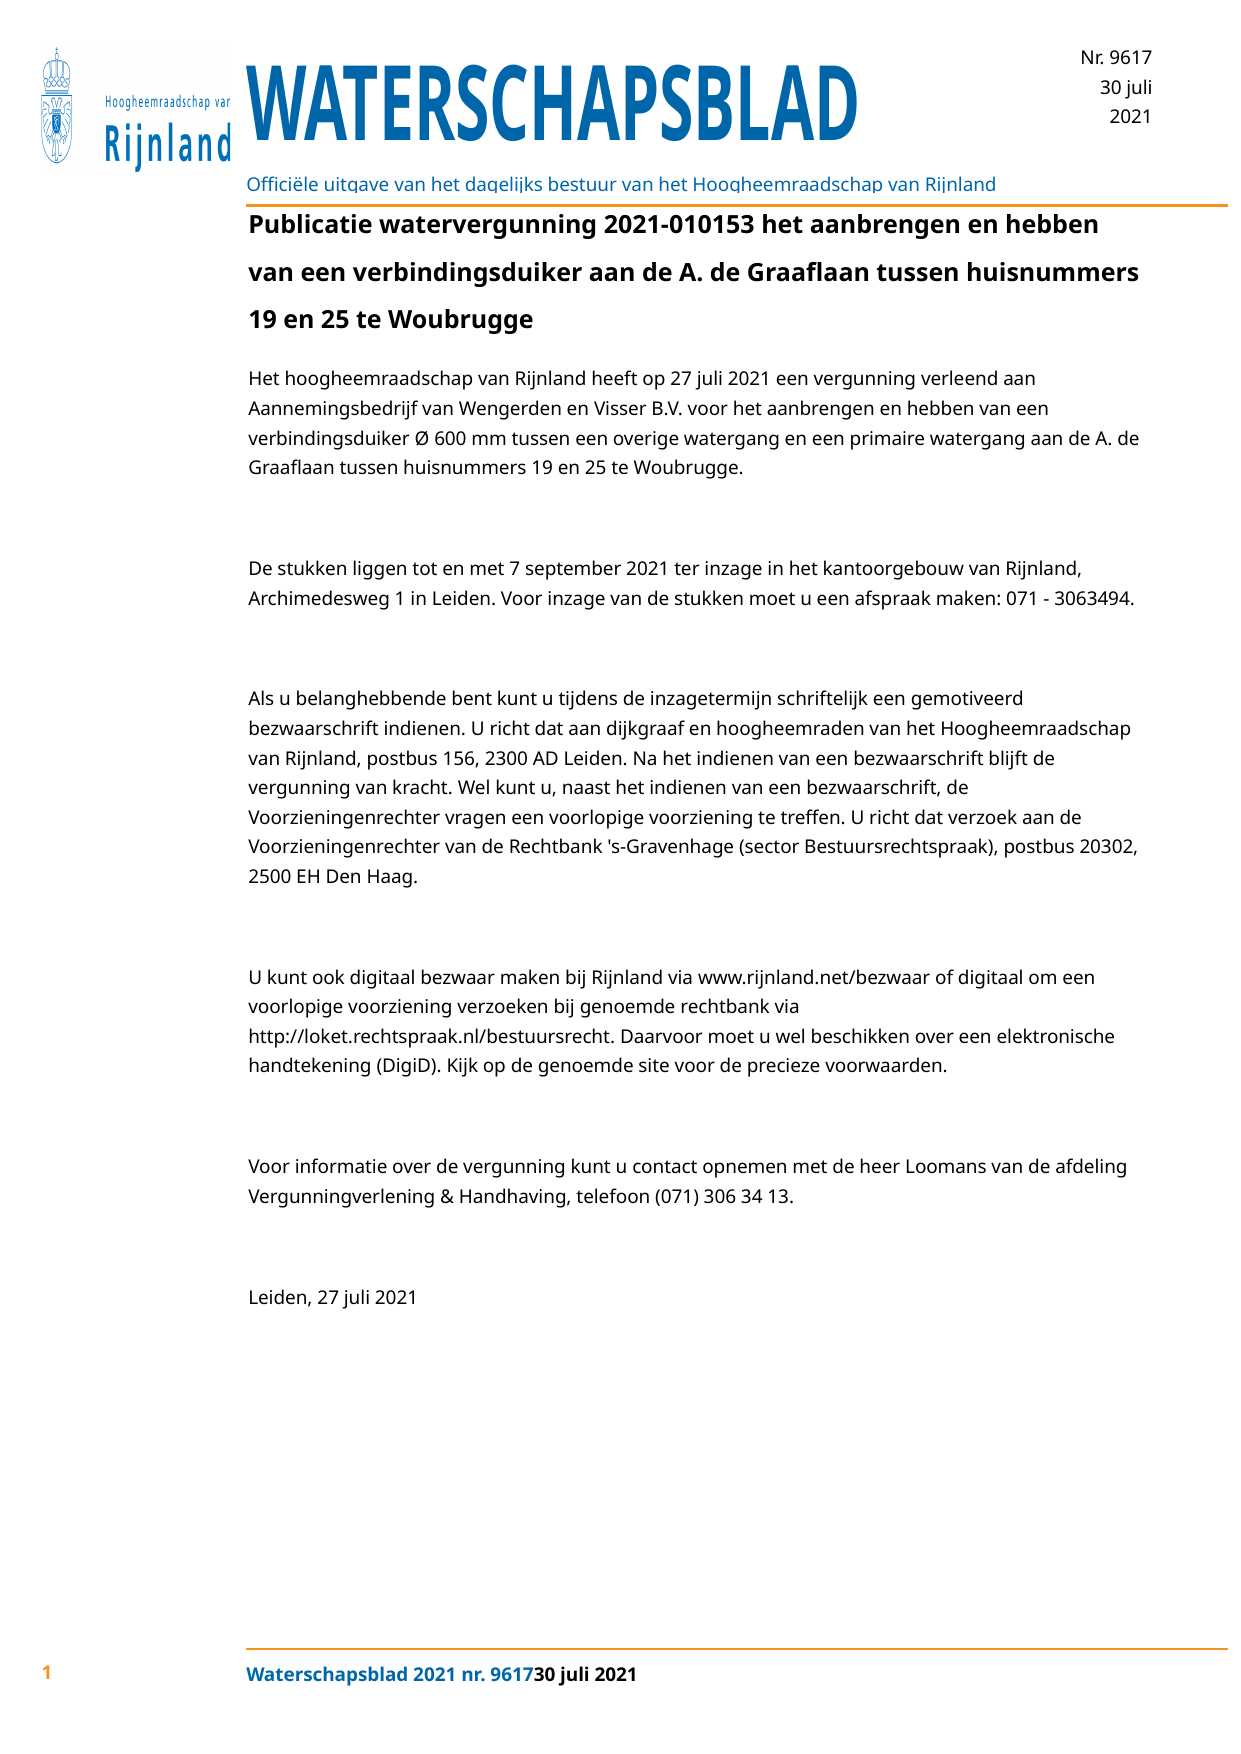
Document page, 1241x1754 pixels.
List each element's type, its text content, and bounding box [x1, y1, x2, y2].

picture [41, 47, 231, 172]
text Het hoogheemraadschap van Rijnland heeft op 27 juli 2021 een vergunning verleend aan Aannemingsbedrijf van Wengerden en Visser B.V. voor het aanbrengen en hebben van een verbindingsduiker Ø 600 mm tussen een overige watergang en een primaire watergang aan de A. de Graaflaan tussen huisnummers 19 en 25 te Woubrugge. [248, 366, 1152, 480]
text Als u belanghebbende bent kunt u tijdens de inzagetermijn schriftelijk een gemotiveerd bezwaarschrift indienen. U richt dat aan dijkgraaf en hoogheemraden van het Hoogheemraadschap van Rijnland, postbus 156, 2300 AD Leiden. Na het indienen van een bezwaarschrift blijft de vergunning van kracht. Wel kunt u, naast het indienen van een bezwaarschrift, de Voorzieningenrechter vragen een voorlopige voorziening te treffen. U richt dat verzoek aan de Voorzieningenrechter van de Rechtbank 's-Gravenhage (sector Bestuursrechtspraak), postbus 20302, 2500 EH Den Haag. [248, 686, 1152, 889]
text De stukken liggen tot en met 7 september 2021 ter inzage in het kantoorgebouw van Rijnland, Archimedesweg 1 in Leiden. Voor inzage van de stukken moet u een afspraak maken: 071 - 3063494. [248, 555, 1152, 610]
text Publicatie watervergunning 2021-010153 het aanbrengen en hebben van een verbindingsduiker aan de A. de Graaflaan tussen huisnummers 19 en 25 te Woubrugge [248, 207, 1152, 336]
text U kunt ook digitaal bezwaar maken bij Rijnland via www.rijnland.net/bezwaar of digitaal om een voorlopige voorziening verzoeken bij genoemde rechtbank via http://loket.rechtspraak.nl/bestuursrecht. Daarvoor moet u wel beschikken over een elektronische handtekening (DigiD). Kijk op de genoemde site voor de precieze voorwaarden. [248, 964, 1152, 1078]
text Voor informatie over de vergunning kunt u contact opnemen met de heer Loomans van de afdeling Vergunningverlening & Handhaving, telefoon (071) 306 34 13. [248, 1153, 1152, 1209]
text Leiden, 27 juli 2021 [248, 1284, 1152, 1309]
